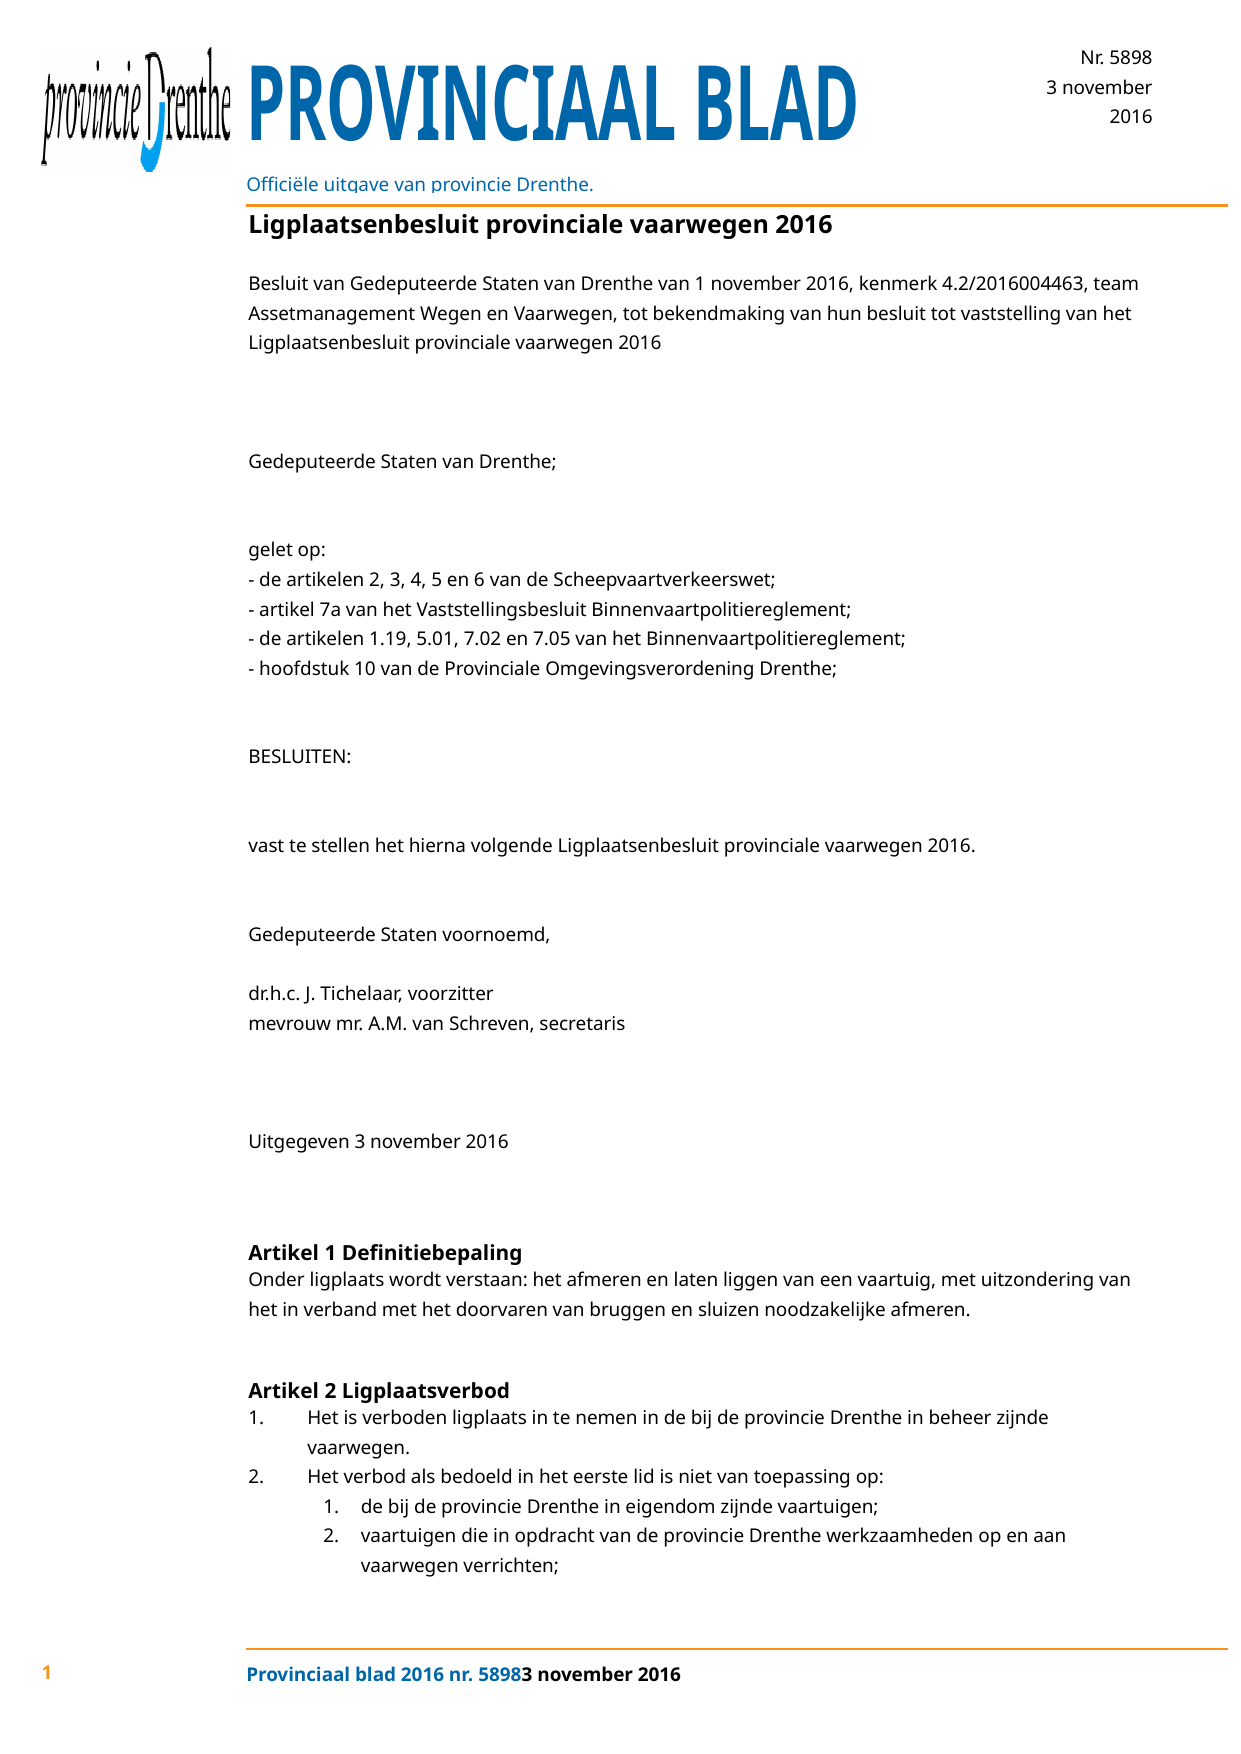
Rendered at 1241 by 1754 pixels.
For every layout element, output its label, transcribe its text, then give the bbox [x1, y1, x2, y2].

text Artikel 2 Ligplaatsverbod [248, 1376, 1152, 1404]
text Onder ligplaats wordt verstaan: het afmeren en laten liggen van een vaartuig, met uitzondering van het in verband met het doorvaren van bruggen en sluizen noodzakelijke afmeren. [248, 1266, 1152, 1322]
text Gedeputeerde Staten van Drenthe; [248, 448, 1152, 473]
text mevrouw mr. A.M. van Schreven, secretaris [248, 1010, 1152, 1036]
list Het is verboden ligplaats in te nemen in de bij de provincie Drenthe in beheer zijnde vaarwegen. [248, 1404, 1152, 1459]
text dr.h.c. J. Tichelaar, voorzitter [248, 980, 1152, 1006]
text - de artikelen 2, 3, 4, 5 en 6 van de Scheepvaartverkeerswet; [248, 566, 1152, 592]
text BESLUITEN: [248, 744, 1152, 769]
list de bij de provincie Drenthe in eigendom zijnde vaartuigen; [323, 1493, 1152, 1519]
list Het verbod als bedoeld in het eerste lid is niet van toepassing op: [248, 1463, 1152, 1489]
text - hoofdstuk 10 van de Provinciale Omgevingsverordening Drenthe; [248, 655, 1152, 681]
text - de artikelen 1.19, 5.01, 7.02 en 7.05 van het Binnenvaartpolitiereglement; [248, 625, 1152, 651]
text Artikel 1 Definitiebepaling [248, 1238, 1152, 1266]
text Ligplaatsenbesluit provinciale vaarwegen 2016 [248, 207, 1152, 241]
text gelet op: [248, 537, 1152, 562]
list vaartuigen die in opdracht van de provincie Drenthe werkzaamheden op en aan vaarwegen verrichten; [323, 1523, 1152, 1578]
text Uitgegeven 3 november 2016 [248, 1128, 1152, 1154]
text Besluit van Gedeputeerde Staten van Drenthe van 1 november 2016, kenmerk 4.2/2016004463, team Assetmanagement Wegen en Vaarwegen, tot bekendmaking van hun besluit tot vaststelling van het Ligplaatsenbesluit provinciale vaarwegen 2016 [248, 270, 1152, 355]
picture [41, 47, 231, 172]
text vast te stellen het hierna volgende Ligplaatsenbesluit provinciale vaarwegen 2016. [248, 832, 1152, 858]
text Gedeputeerde Staten voornoemd, [248, 921, 1152, 947]
text - artikel 7a van het Vaststellingsbesluit Binnenvaartpolitiereglement; [248, 596, 1152, 621]
